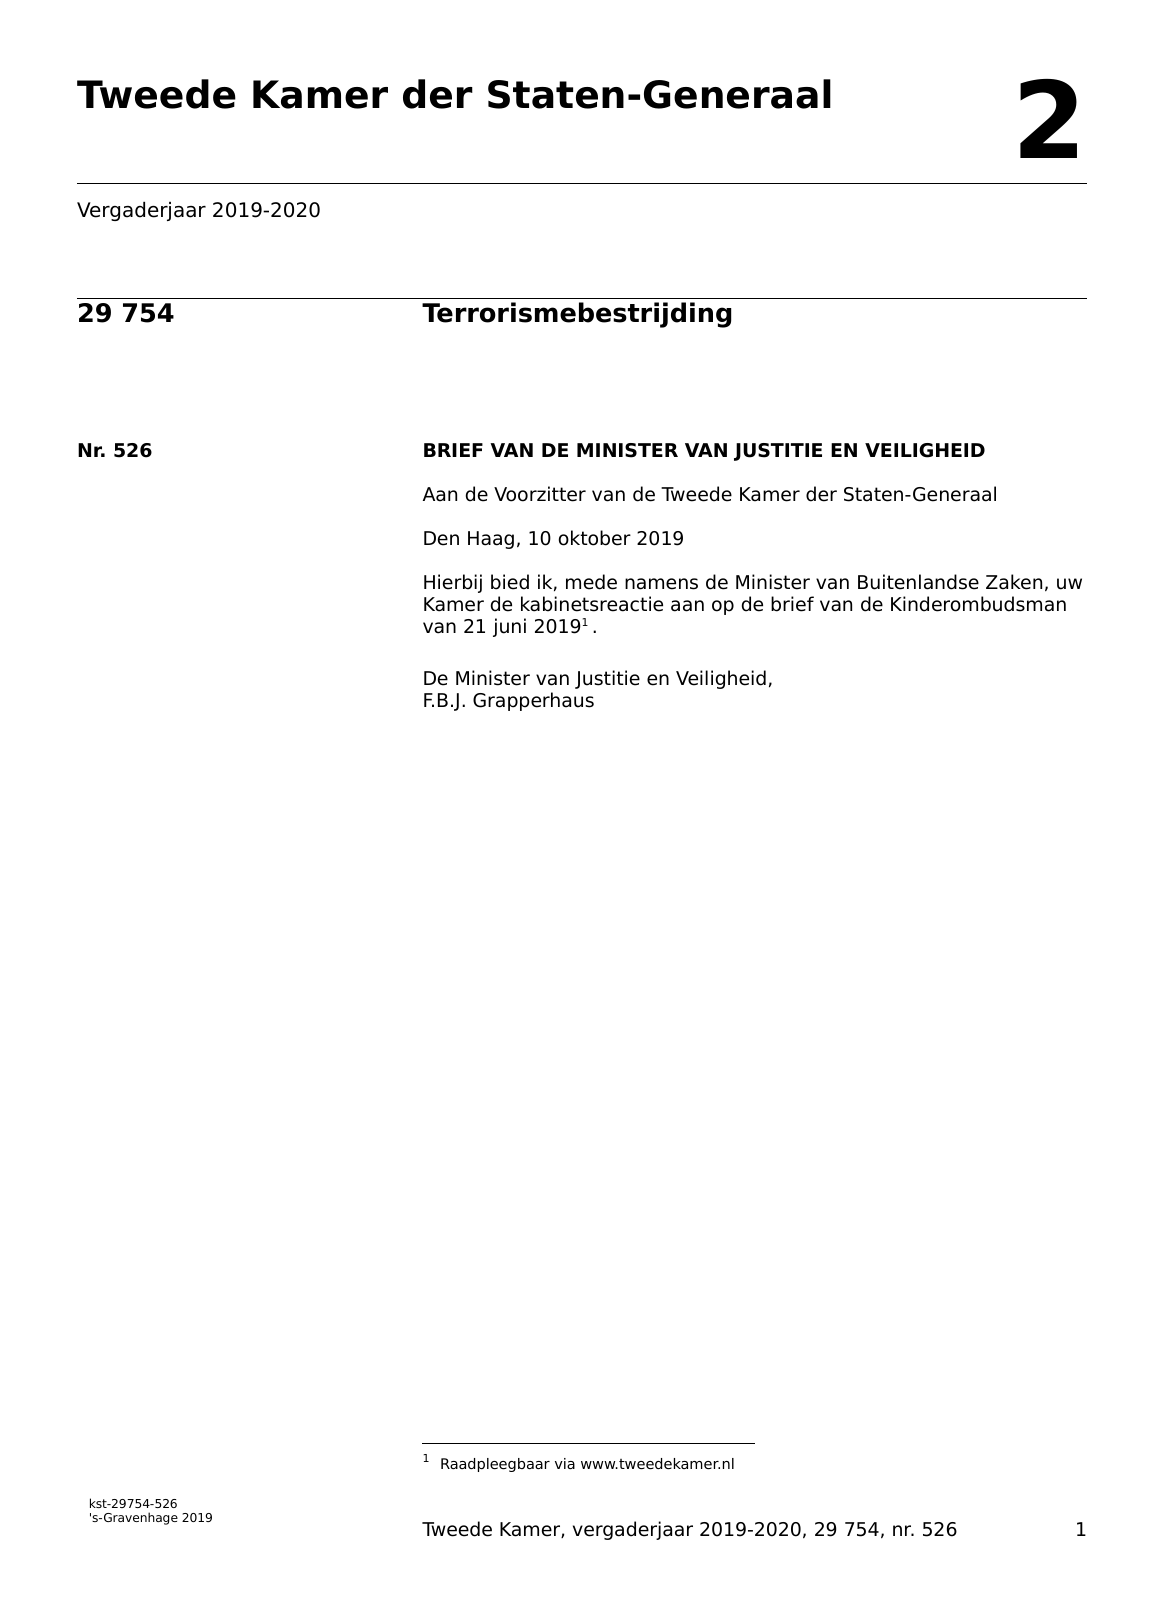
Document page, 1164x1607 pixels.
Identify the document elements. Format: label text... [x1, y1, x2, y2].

text Aan de Voorzitter van de Tweede Kamer der Staten-Generaal [422, 484, 1087, 506]
table_header Tweede Kamer der Staten-Generaal [77, 59, 886, 183]
text Raadpleegbaar via www.tweedekamer.nl [422, 1452, 1087, 1474]
text De Minister van Justitie en Veiligheid, F.B.J. Grapperhaus [422, 668, 1087, 712]
text Den Haag, 10 oktober 2019 [422, 528, 1087, 550]
table_header 2 [886, 59, 1087, 183]
subtitle 29 754 Terrorismebestrijding [77, 299, 1087, 329]
text kst-29754-526 [88, 1497, 323, 1511]
text Hierbij bied ik, mede namens de Minister van Buitenlandse Zaken, uw Kamer de kabinetsreactie aan op de brief van de Kinderombudsman van 21 juni 2019. [422, 572, 1087, 638]
table_cell Vergaderjaar 2019-2020 [77, 184, 1087, 298]
subtitle Nr. 526 BRIEF VAN DE MINISTER VAN JUSTITIE EN VEILIGHEID [77, 440, 1087, 462]
text 's-Gravenhage 2019 [88, 1511, 323, 1525]
